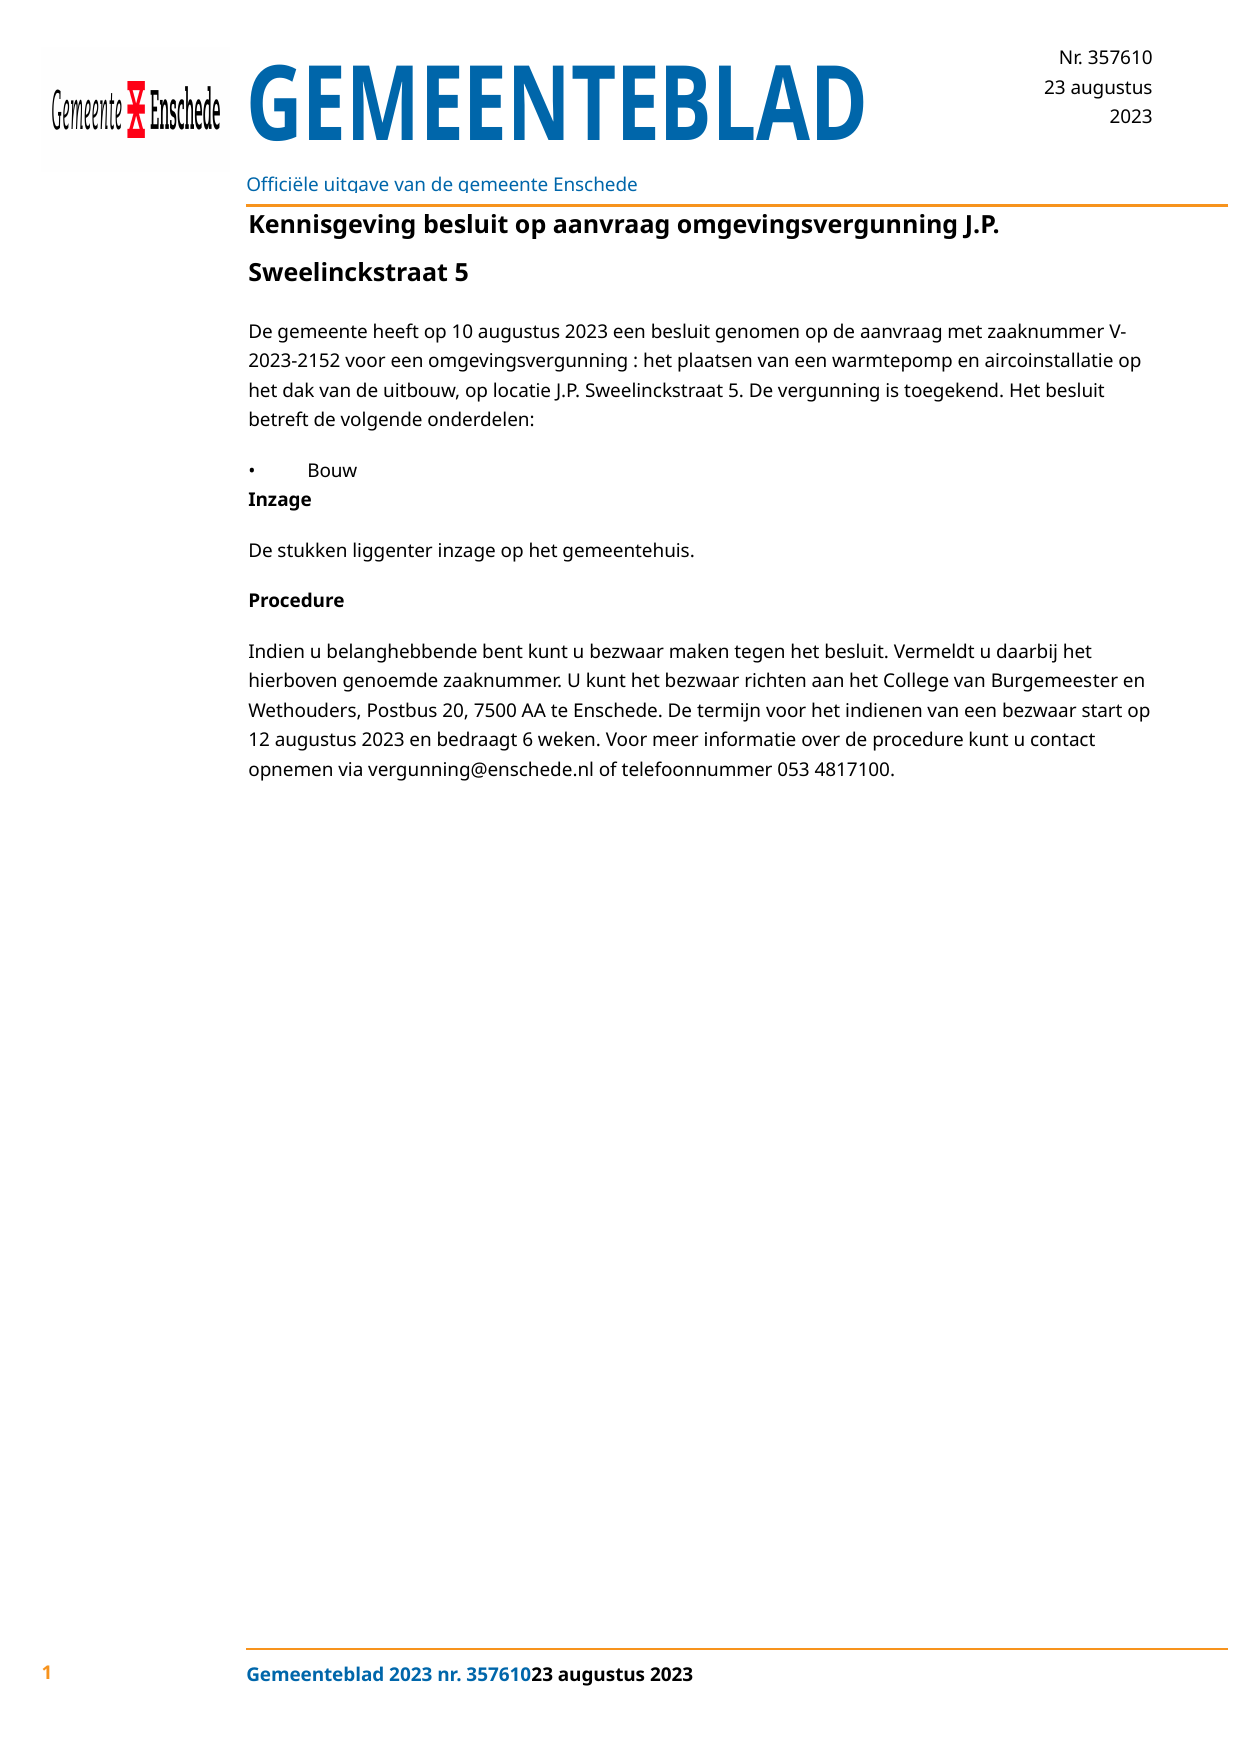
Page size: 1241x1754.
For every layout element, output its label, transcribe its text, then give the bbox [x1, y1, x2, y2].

text Indien u belanghebbende bent kunt u bezwaar maken tegen het besluit. Vermeldt u daarbij het hierboven genoemde zaaknummer. U kunt het bezwaar richten aan het College van Burgemees­ter en Wethouders, Postbus 20, 7500 AA te Enschede. De termijn voor het indienen van een bezwaar start op 12 augustus 2023 en bedraagt 6 weken. Voor meer informatie over de procedure kunt u contact opnemen via vergunning@enschede.nl of telefoonnummer 053 4817100. [248, 638, 1152, 782]
picture [41, 47, 231, 172]
text De stukken liggenter inzage op het gemeentehuis. [248, 537, 1152, 563]
text Procedure [248, 587, 1152, 613]
text Kennisgeving besluit op aanvraag omgevingsvergunning J.P. Sweelinckstraat 5 [248, 207, 1152, 288]
text De gemeente heeft op 10 augustus 2023 een besluit genomen op de aanvraag met zaaknummer V-2023-2152 voor een omgevingsvergunning : het plaatsen van een warmtepomp en aircoinstallatie op het dak van de uitbouw, op locatie J.P. Sweelinckstraat 5. De vergunning is toegekend. Het besluit betreft de volgende onderdelen: [248, 318, 1152, 432]
text Inzage [248, 487, 1152, 512]
list Bouw [248, 457, 1152, 483]
